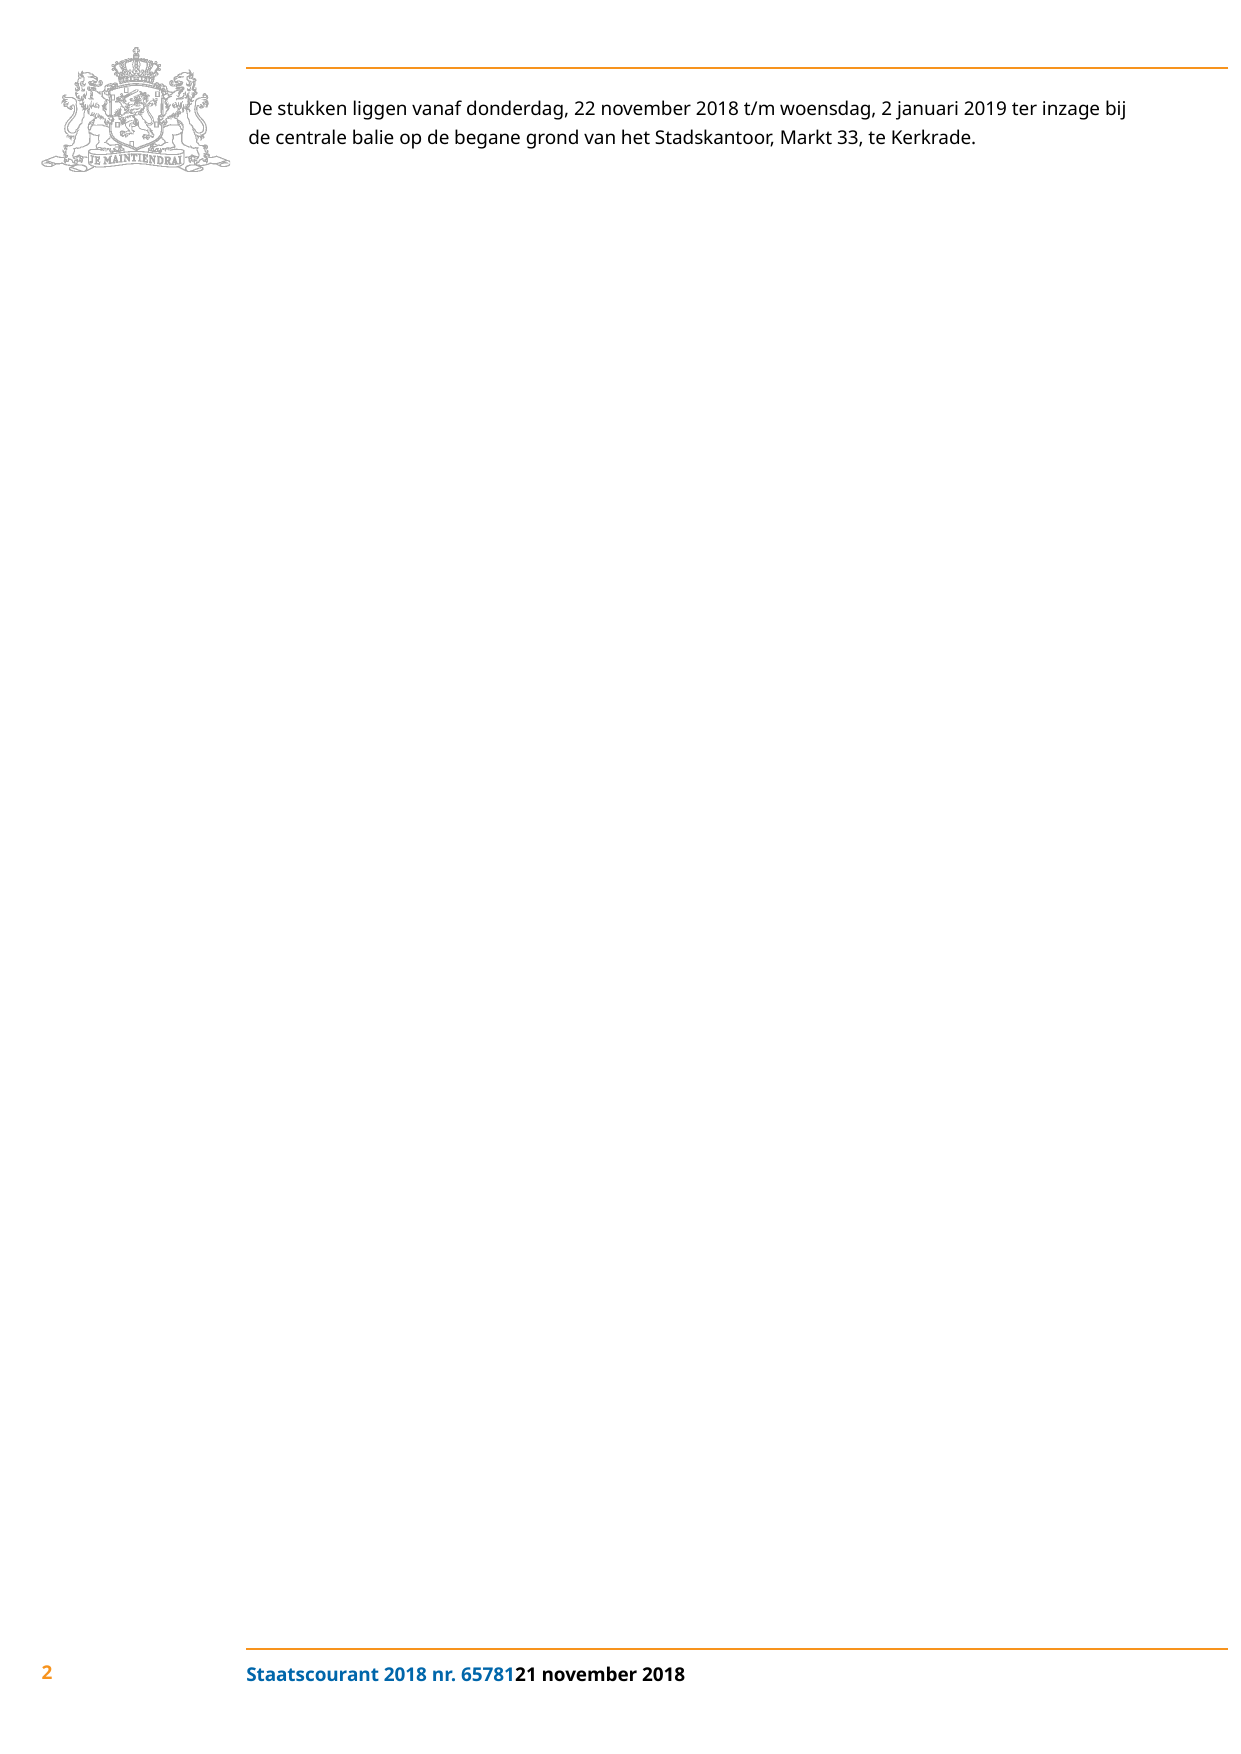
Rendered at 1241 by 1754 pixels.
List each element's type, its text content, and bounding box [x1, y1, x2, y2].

text De stukken liggen vanaf donderdag, 22 november 2018 t/m woensdag, 2 januari 2019 ter inzage bij de centrale balie op de begane grond van het Stadskantoor, Markt 33, te Kerkrade. [248, 95, 1152, 150]
picture [41, 47, 231, 172]
